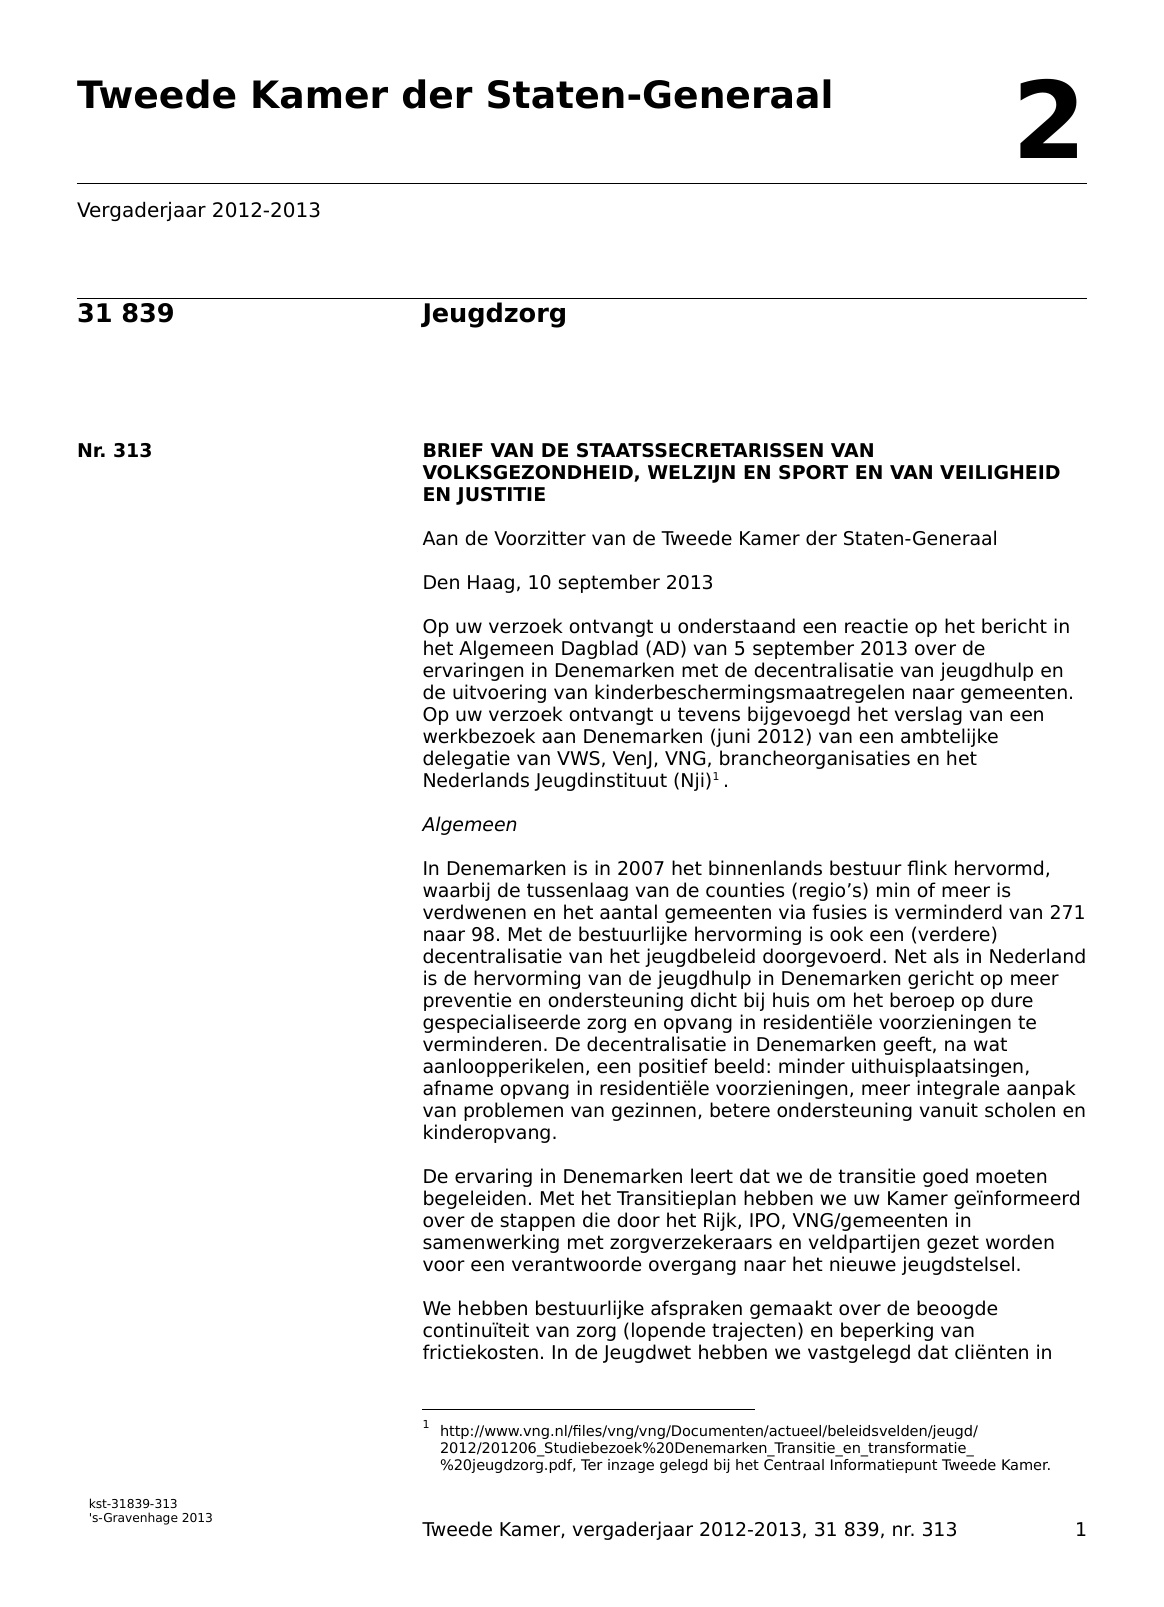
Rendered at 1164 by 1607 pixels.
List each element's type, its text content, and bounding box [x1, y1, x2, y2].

text De ervaring in Denemarken leert dat we de transitie goed moeten begeleiden. Met het Transitieplan hebben we uw Kamer geïnformeerd over de stappen die door het Rijk, IPO, VNG/gemeenten in samenwerking met zorgverzekeraars en veldpartijen gezet worden voor een verantwoorde overgang naar het nieuwe jeugdstelsel. [422, 1166, 1087, 1276]
subtitle Algemeen [422, 814, 1087, 836]
text Aan de Voorzitter van de Tweede Kamer der Staten-Generaal [422, 528, 1087, 550]
text kst-31839-313 [88, 1497, 323, 1511]
subtitle Nr. 313 BRIEF VAN DE STAATSSECRETARISSEN VAN VOLKSGEZONDHEID, WELZIJN EN SPORT EN VAN VEILIGHEID EN JUSTITIE [77, 440, 1087, 506]
text Den Haag, 10 september 2013 [422, 572, 1087, 594]
table_header Tweede Kamer der Staten-Generaal [77, 59, 886, 183]
table_cell Vergaderjaar 2012-2013 [77, 184, 1087, 298]
text Op uw verzoek ontvangt u onderstaand een reactie op het bericht in het Algemeen Dagblad (AD) van 5 september 2013 over de ervaringen in Denemarken met de decentralisatie van jeugdhulp en de uitvoering van kinderbeschermingsmaatregelen naar gemeenten. Op uw verzoek ontvangt u tevens bijgevoegd het verslag van een werkbezoek aan Denemarken (juni 2012) van een ambtelijke delegatie van VWS, VenJ, VNG, brancheorganisaties en het Nederlands Jeugdinstituut (Nji). [422, 616, 1087, 792]
text We hebben bestuurlijke afspraken gemaakt over de beoogde continuïteit van zorg (lopende trajecten) en beperking van frictiekosten. In de Jeugdwet hebben we vastgelegd dat cliënten in [422, 1298, 1087, 1364]
text In Denemarken is in 2007 het binnenlands bestuur flink hervormd, waarbij de tussenlaag van de counties (regio’s) min of meer is verdwenen en het aantal gemeenten via fusies is verminderd van 271 naar 98. Met de bestuurlijke hervorming is ook een (verdere) decentralisatie van het jeugdbeleid doorgevoerd. Net als in Nederland is de hervorming van de jeugdhulp in Denemarken gericht op meer preventie en ondersteuning dicht bij huis om het beroep op dure gespecialiseerde zorg en opvang in residentiële voorzieningen te verminderen. De decentralisatie in Denemarken geeft, na wat aanloopperikelen, een positief beeld: minder uithuisplaatsingen, afname opvang in residentiële voorzieningen, meer integrale aanpak van problemen van gezinnen, betere ondersteuning vanuit scholen en kinderopvang. [422, 858, 1087, 1144]
text http://www.vng.nl/files/vng/vng/Documenten/actueel/beleidsvelden/jeugd/2012/201206_Studiebezoek%20Denemarken_Transitie_en_transformatie_%20jeugdzorg.pdf, Ter inzage gelegd bij het Centraal Informatiepunt Tweede Kamer. [422, 1418, 1087, 1474]
text 's-Gravenhage 2013 [88, 1511, 323, 1525]
subtitle 31 839 Jeugdzorg [77, 299, 1087, 329]
table_header 2 [886, 59, 1087, 183]
